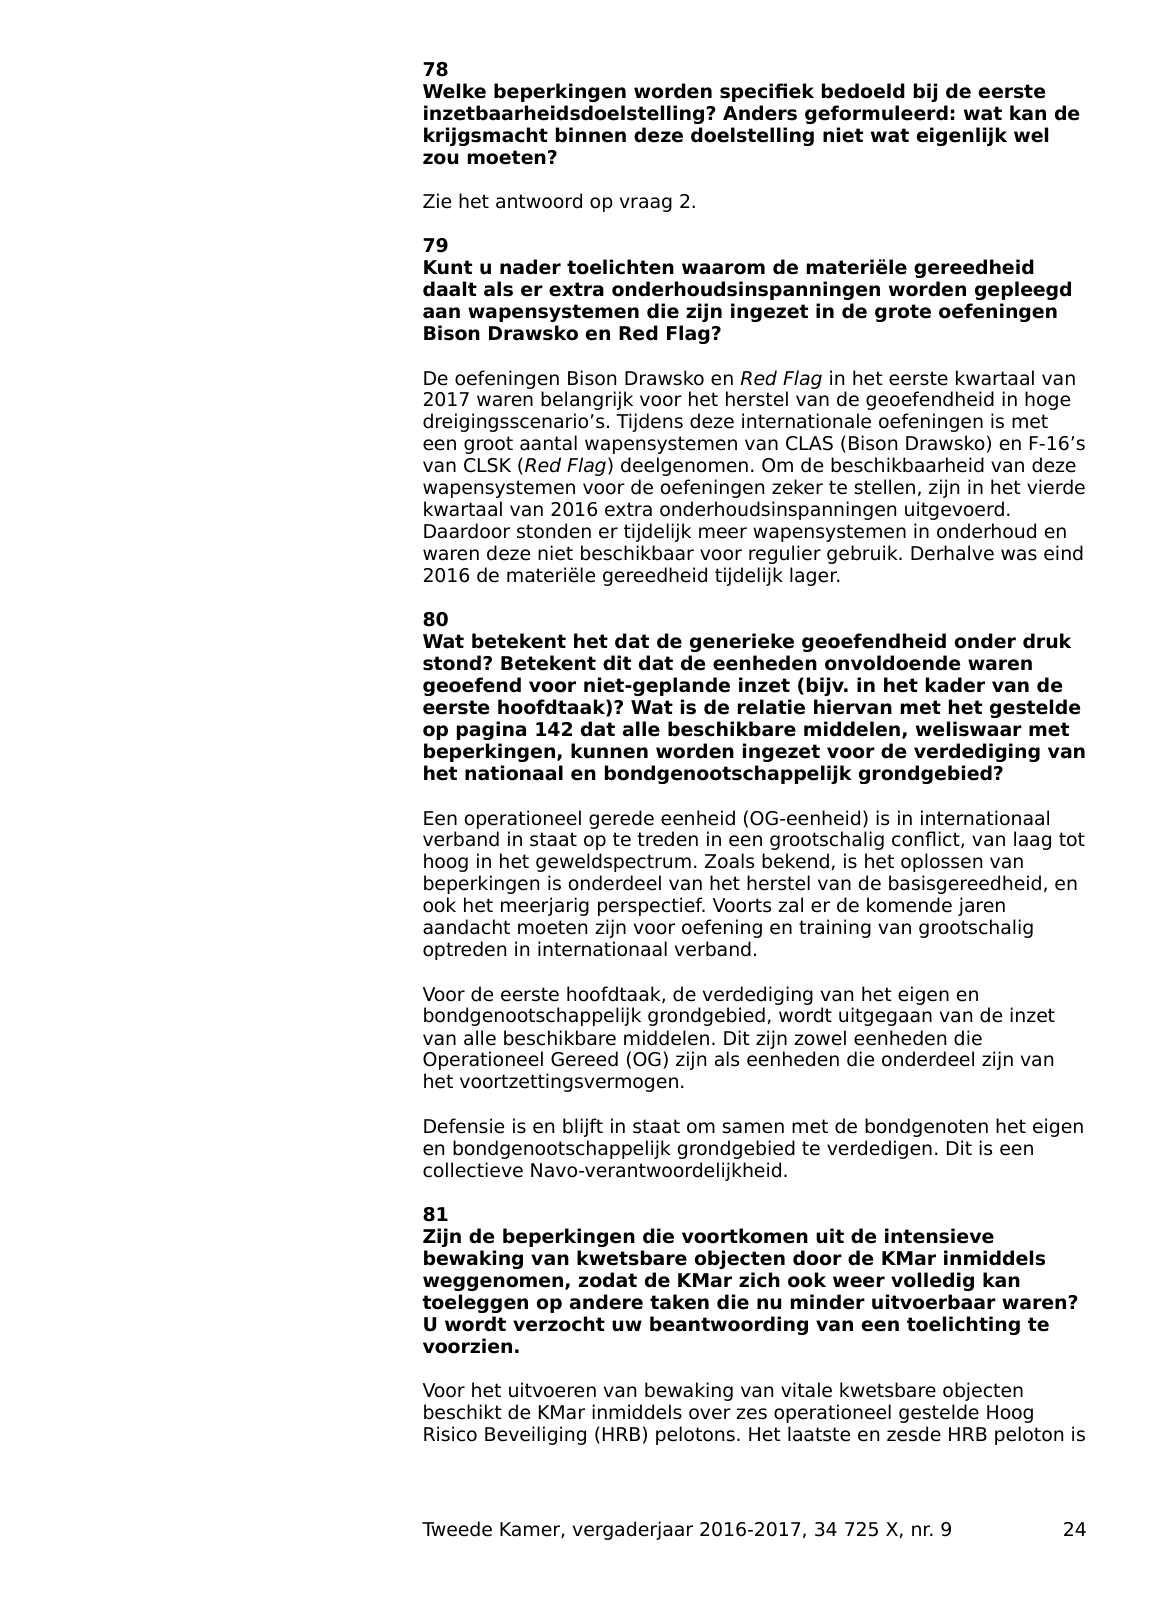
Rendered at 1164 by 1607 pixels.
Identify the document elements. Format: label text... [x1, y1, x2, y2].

text Kunt u nader toelichten waarom de materiële gereedheid daalt als er extra onderhoudsinspanningen worden gepleegd aan wapensystemen die zijn ingezet in de grote oefeningen Bison Drawsko en Red Flag? [422, 257, 1087, 345]
text Defensie is en blijft in staat om samen met de bondgenoten het eigen en bondgenootschappelijk grondgebied te verdedigen. Dit is een collectieve Navo-verantwoordelijkheid. [422, 1116, 1087, 1181]
text 79 [422, 235, 1087, 257]
text Welke beperkingen worden specifiek bedoeld bij de eerste inzetbaarheidsdoelstelling? Anders geformuleerd: wat kan de krijgsmacht binnen deze doelstelling niet wat eigenlijk wel zou moeten? [422, 81, 1087, 169]
text De oefeningen Bison Drawsko en Red Flag in het eerste kwartaal van 2017 waren belangrijk voor het herstel van de geoefendheid in hoge dreigingsscenario’s. Tijdens deze internationale oefeningen is met een groot aantal wapensystemen van CLAS (Bison Drawsko) en F-16’s van CLSK (Red Flag) deelgenomen. Om de beschikbaarheid van deze wapensystemen voor de oefeningen zeker te stellen, zijn in het vierde kwartaal van 2016 extra onderhoudsinspanningen uitgevoerd. Daardoor stonden er tijdelijk meer wapensystemen in onderhoud en waren deze niet beschikbaar voor regulier gebruik. Derhalve was eind 2016 de materiële gereedheid tijdelijk lager. [422, 367, 1087, 587]
text Een operationeel gerede eenheid (OG-eenheid) is in internationaal verband in staat op te treden in een grootschalig conflict, van laag tot hoog in het geweldspectrum. Zoals bekend, is het oplossen van beperkingen is onderdeel van het herstel van de basisgereedheid, en ook het meerjarig perspectief. Voorts zal er de komende jaren aandacht moeten zijn voor oefening en training van grootschalig optreden in internationaal verband. [422, 807, 1087, 961]
text Wat betekent het dat de generieke geoefendheid onder druk stond? Betekent dit dat de eenheden onvoldoende waren geoefend voor niet-geplande inzet (bijv. in het kader van de eerste hoofdtaak)? Wat is de relatie hiervan met het gestelde op pagina 142 dat alle beschikbare middelen, weliswaar met beperkingen, kunnen worden ingezet voor de verdediging van het nationaal en bondgenootschappelijk grondgebied? [422, 631, 1087, 785]
text Zie het antwoord op vraag 2. [422, 191, 1087, 213]
text Voor de eerste hoofdtaak, de verdediging van het eigen en bondgenootschappelijk grondgebied, wordt uitgegaan van de inzet van alle beschikbare middelen. Dit zijn zowel eenheden die Operationeel Gereed (OG) zijn als eenheden die onderdeel zijn van het voortzettingsvermogen. [422, 983, 1087, 1093]
text 81 [422, 1204, 1087, 1226]
text Zijn de beperkingen die voortkomen uit de intensieve bewaking van kwetsbare objecten door de KMar inmiddels weggenomen, zodat de KMar zich ook weer volledig kan toeleggen op andere taken die nu minder uitvoerbaar waren? U wordt verzocht uw beantwoording van een toelichting te voorzien. [422, 1226, 1087, 1357]
text 80 [422, 609, 1087, 631]
text Voor het uitvoeren van bewaking van vitale kwetsbare objecten beschikt de KMar inmiddels over zes operationeel gestelde Hoog Risico Beveiliging (HRB) pelotons. Het laatste en zesde HRB peloton is [422, 1380, 1087, 1446]
text 78 [422, 59, 1087, 81]
